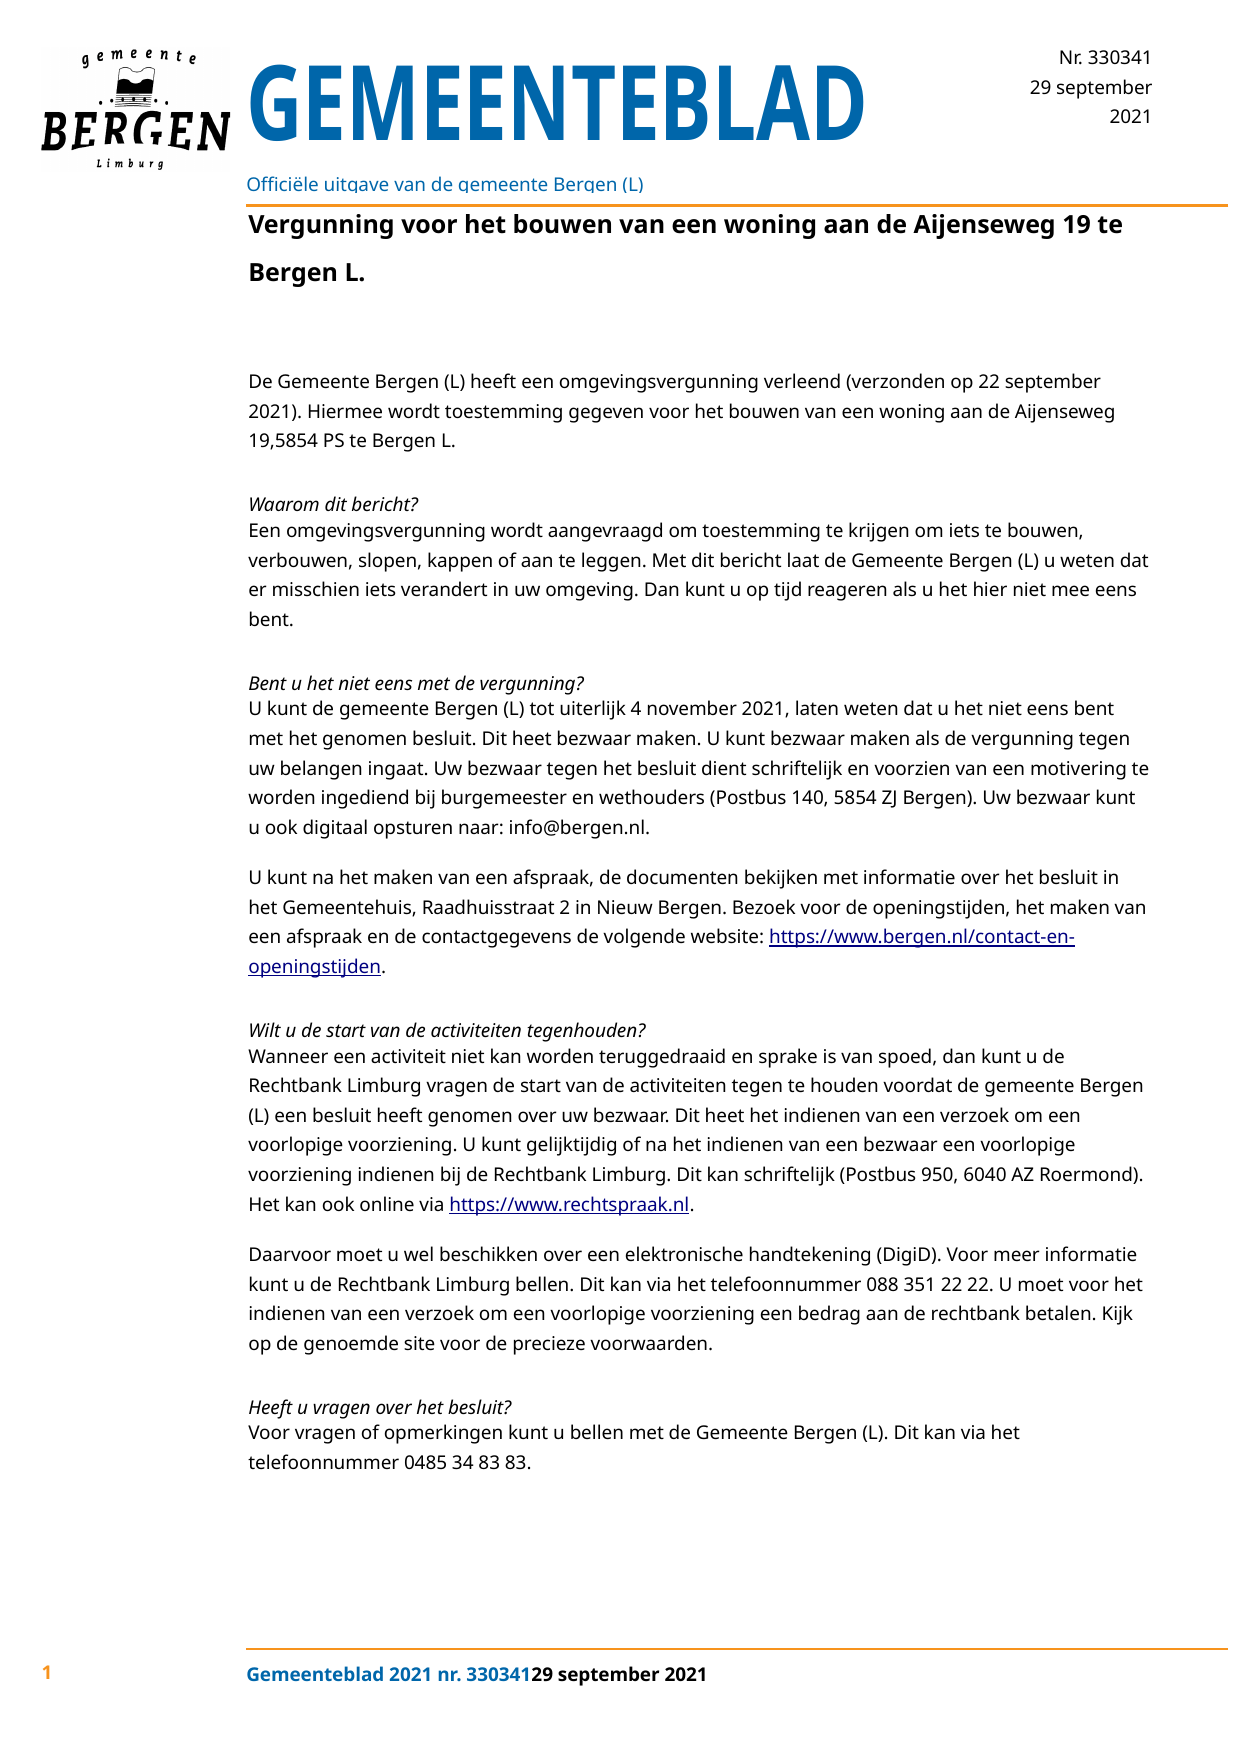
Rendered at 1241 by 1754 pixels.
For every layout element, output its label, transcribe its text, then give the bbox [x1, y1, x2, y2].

text De Gemeente Bergen (L) heeft een omgevingsvergunning verleend (verzonden op 22 september 2021). Hiermee wordt toestemming gegeven voor het bouwen van een woning aan de Aijenseweg 19,5854 PS te Bergen L. [248, 368, 1152, 453]
text Daarvoor moet u wel beschikken over een elektronische handtekening (DigiD). Voor meer informatie kunt u de Rechtbank Limburg bellen. Dit kan via het telefoonnummer 088 351 22 22. U moet voor het indienen van een verzoek om een voorlopige voorziening een bedrag aan de rechtbank betalen. Kijk op de genoemde site voor de precieze voorwaarden. [248, 1241, 1152, 1356]
text Een omgevingsvergunning wordt aangevraagd om toestemming te krijgen om iets te bouwen, verbouwen, slopen, kappen of aan te leggen. Met dit bericht laat de Gemeente Bergen (L) u weten dat er misschien iets verandert in uw omgeving. Dan kunt u op tijd reageren als u het hier niet mee eens bent. [248, 517, 1152, 632]
text Voor vragen of opmerkingen kunt u bellen met de Gemeente Bergen (L). Dit kan via het telefoonnummer 0485 34 83 83. [248, 1419, 1152, 1475]
text Wilt u de start van de activiteiten tegenhouden? [248, 1017, 1152, 1043]
text U kunt na het maken van een afspraak, de documenten bekijken met informatie over het besluit in het Gemeentehuis, Raadhuisstraat 2 in Nieuw Bergen. Bezoek voor de openingstijden, het maken van een afspraak en de contactgegevens de volgende website: https://www.bergen.nl/contact-en-openingstijden. [248, 864, 1152, 979]
text Wanneer een activiteit niet kan worden teruggedraaid en sprake is van spoed, dan kunt u de Rechtbank Limburg vragen de start van de activiteiten tegen te houden voordat de gemeente Bergen (L) een besluit heeft genomen over uw bezwaar. Dit heet het indienen van een verzoek om een voorlopige voorziening. U kunt gelijktijdig of na het indienen van een bezwaar een voorlopige voorziening indienen bij de Rechtbank Limburg. Dit kan schriftelijk (Postbus 950, 6040 AZ Roermond). Het kan ook online via https://www.rechtspraak.nl. [248, 1043, 1152, 1216]
text U kunt de gemeente Bergen (L) tot uiterlijk 4 november 2021, laten weten dat u het niet eens bent met het genomen besluit. Dit heet bezwaar maken. U kunt bezwaar maken als de vergunning tegen uw belangen ingaat. Uw bezwaar tegen het besluit dient schriftelijk en voorzien van een motivering te worden ingediend bij burgemeester en wethouders (Postbus 140, 5854 ZJ Bergen). Uw bezwaar kunt u ook digitaal opsturen naar: info@bergen.nl. [248, 696, 1152, 840]
text Heeft u vragen over het besluit? [248, 1394, 1152, 1419]
text Waarom dit bericht? [248, 491, 1152, 517]
text Vergunning voor het bouwen van een woning aan de Aijenseweg 19 te Bergen L. [248, 207, 1152, 288]
text Bent u het niet eens met de vergunning? [248, 670, 1152, 696]
picture [41, 47, 231, 172]
